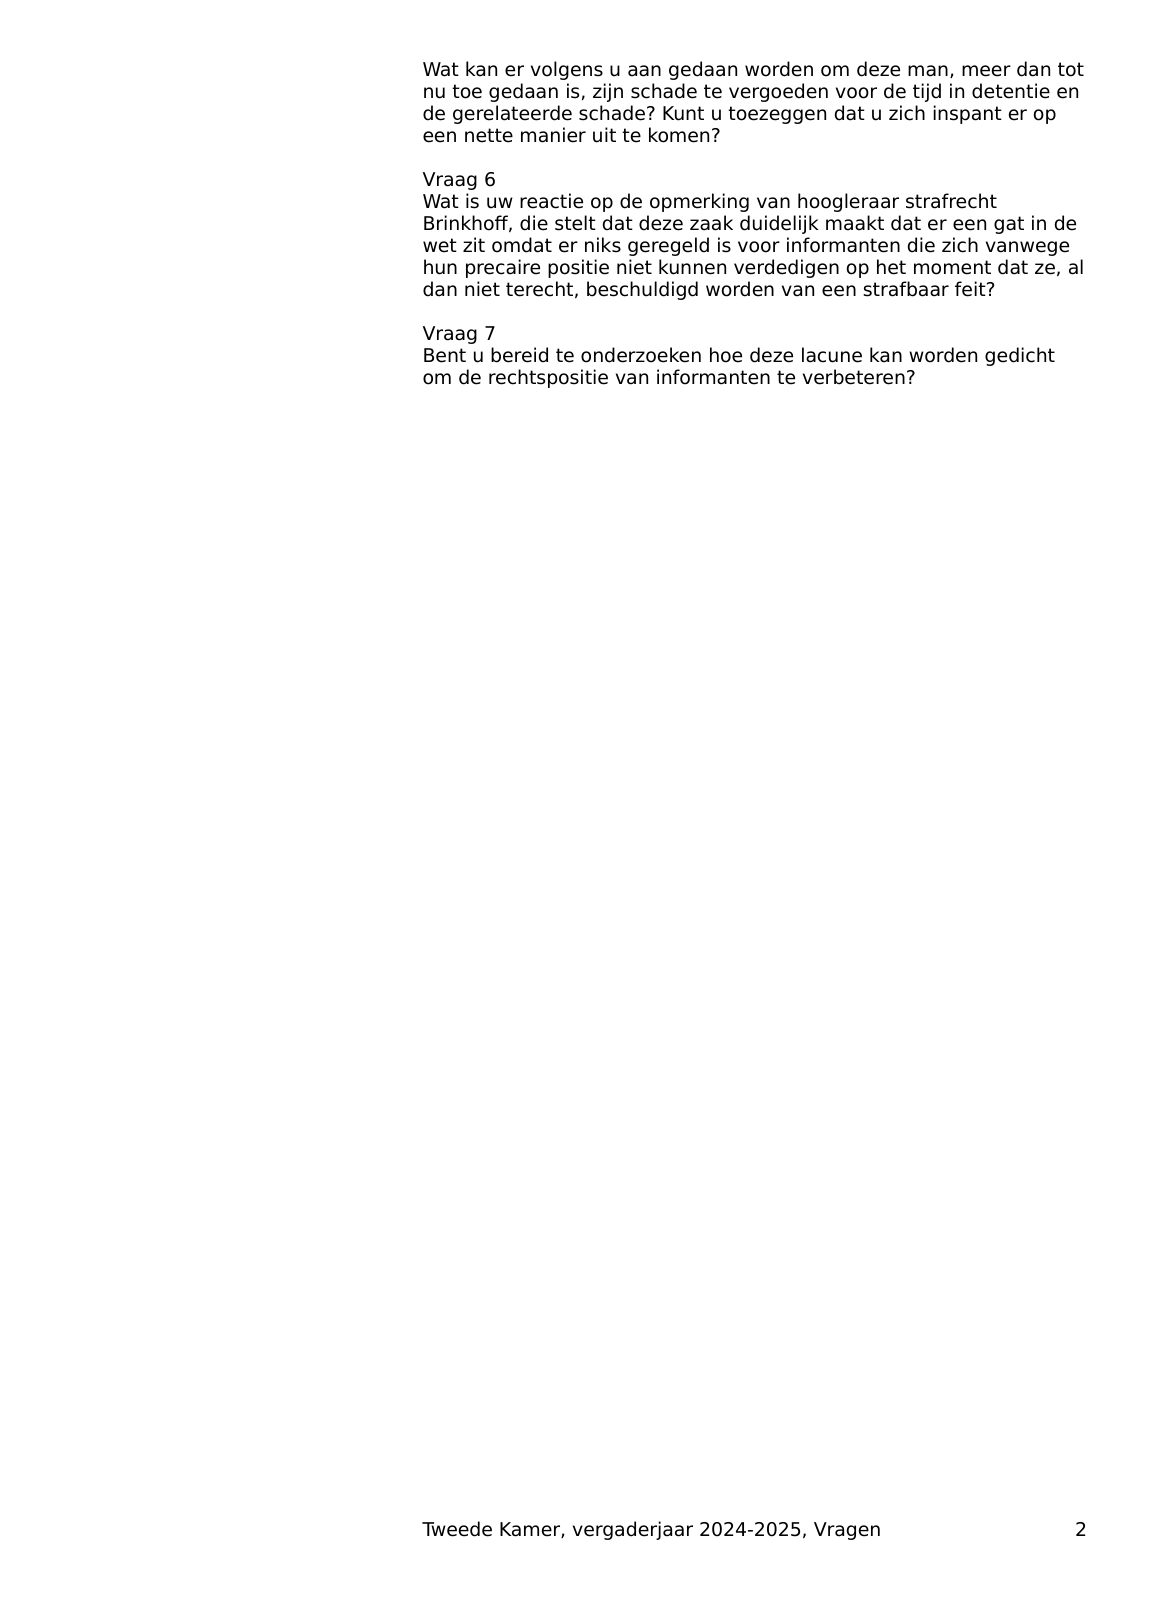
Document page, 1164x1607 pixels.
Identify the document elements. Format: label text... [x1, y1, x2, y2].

text Wat is uw reactie op de opmerking van hoogleraar strafrecht Brinkhoff, die stelt dat deze zaak duidelijk maakt dat er een gat in de wet zit omdat er niks geregeld is voor informanten die zich vanwege hun precaire positie niet kunnen verdedigen op het moment dat ze, al dan niet terecht, beschuldigd worden van een strafbaar feit? [422, 191, 1087, 301]
text Vraag 6 [422, 169, 1087, 191]
text Bent u bereid te onderzoeken hoe deze lacune kan worden gedicht om de rechtspositie van informanten te verbeteren? [422, 345, 1087, 389]
text Wat kan er volgens u aan gedaan worden om deze man, meer dan tot nu toe gedaan is, zijn schade te vergoeden voor de tijd in detentie en de gerelateerde schade? Kunt u toezeggen dat u zich inspant er op een nette manier uit te komen? [422, 59, 1087, 147]
text Vraag 7 [422, 323, 1087, 345]
